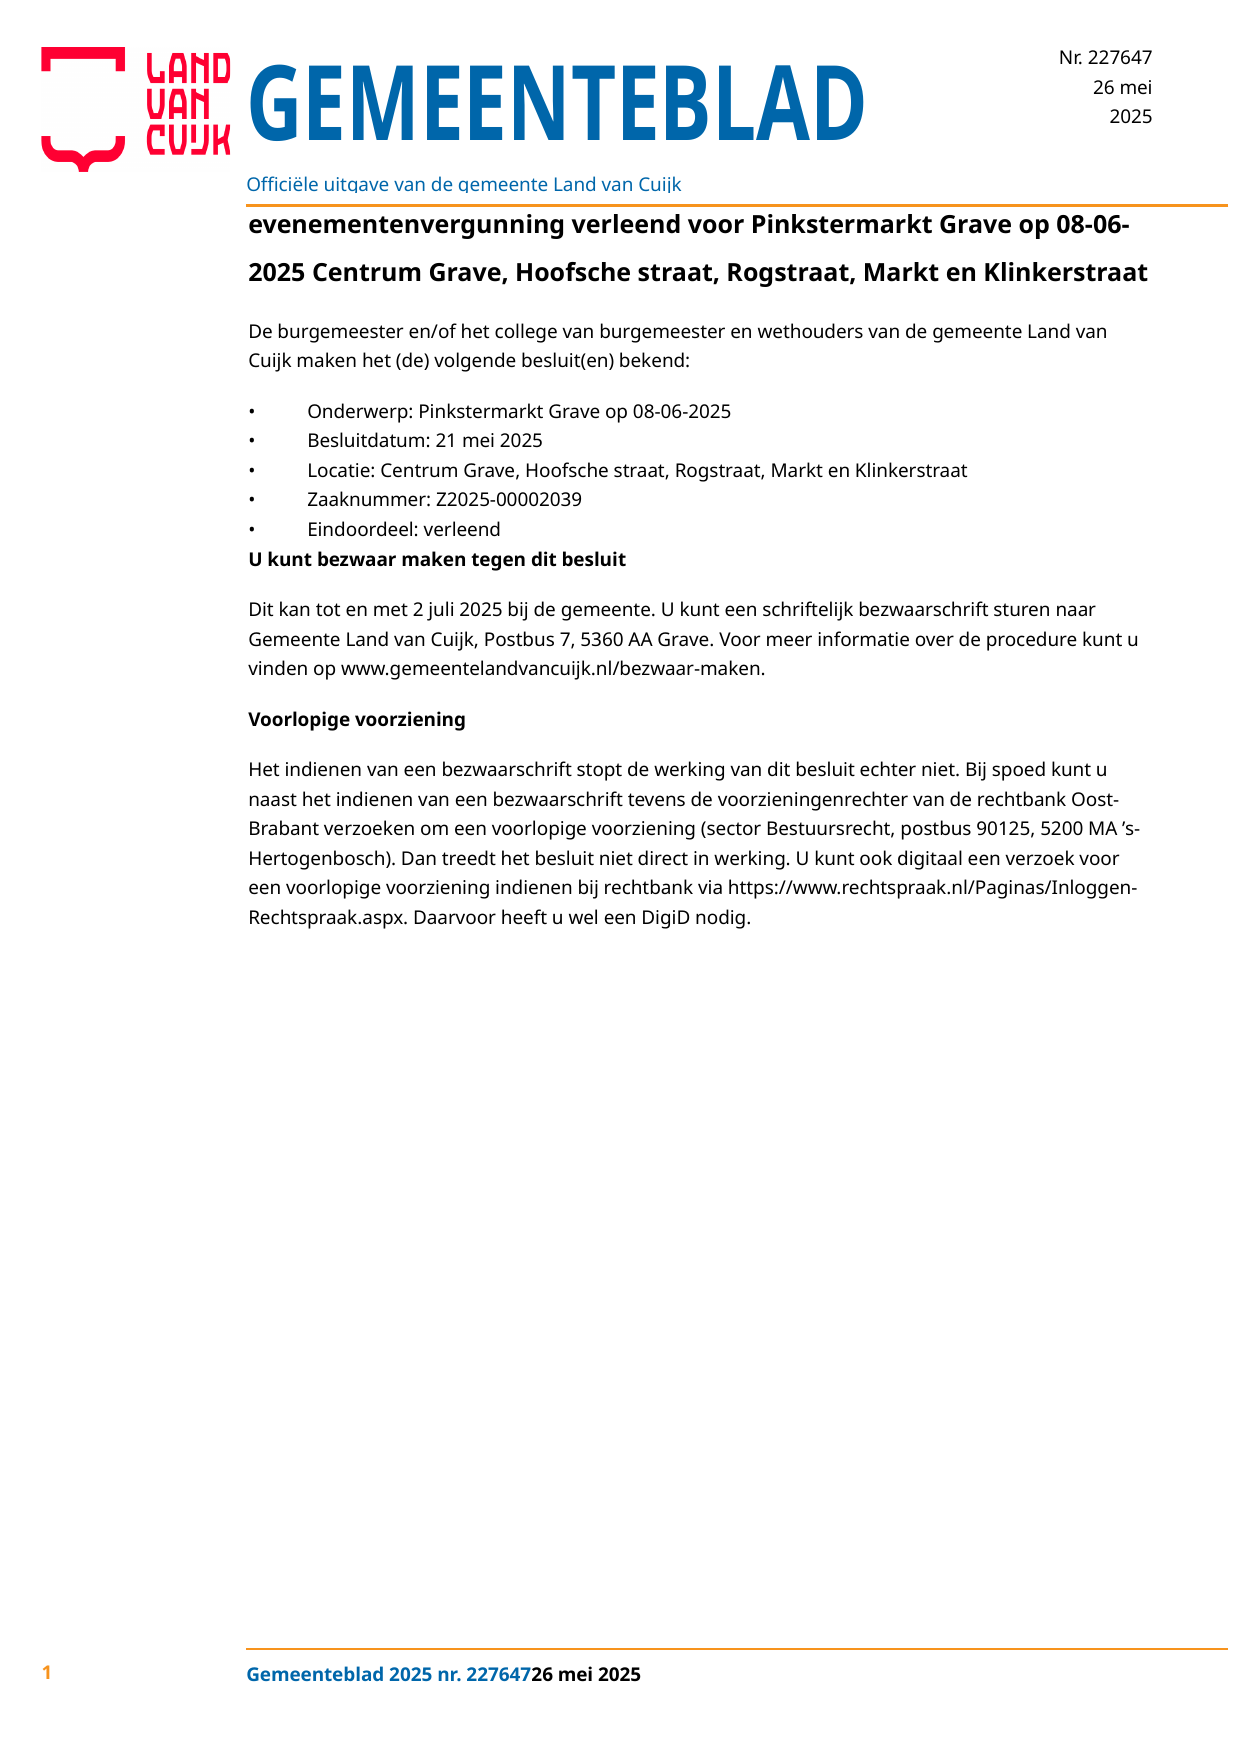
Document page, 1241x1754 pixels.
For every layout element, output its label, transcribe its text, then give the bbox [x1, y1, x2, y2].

text De burgemeester en/of het college van burgemeester en wethouders van de gemeente Land van Cuijk maken het (de) volgende besluit(en) bekend: [248, 318, 1152, 373]
list Onderwerp: Pinkstermarkt Grave op 08-06-2025 [248, 398, 1152, 424]
list Besluitdatum: 21 mei 2025 [248, 427, 1152, 453]
list Locatie: Centrum Grave, Hoofsche straat, Rogstraat, Markt en Klinkerstraat [248, 457, 1152, 483]
list Zaaknummer: Z2025-00002039 [248, 487, 1152, 512]
list Eindoordeel: verleend [248, 516, 1152, 542]
text Voorlopige voorziening [248, 706, 1152, 732]
text U kunt bezwaar maken tegen dit besluit [248, 546, 1152, 572]
text Dit kan tot en met 2 juli 2025 bij de gemeente. U kunt een schriftelijk bezwaarschrift sturen naar Gemeente Land van Cuijk, Postbus 7, 5360 AA Grave. Voor meer informatie over de procedure kunt u vinden op www.gemeentelandvancuijk.nl/bezwaar-maken. [248, 596, 1152, 681]
picture [41, 47, 231, 172]
text evenementenvergunning verleend voor Pinkstermarkt Grave op 08-06-2025 Centrum Grave, Hoofsche straat, Rogstraat, Markt en Klinkerstraat [248, 207, 1152, 288]
text Het indienen van een bezwaarschrift stopt de werking van dit besluit echter niet. Bij spoed kunt u naast het indienen van een bezwaarschrift tevens de voorzieningenrechter van de rechtbank Oost-Brabant verzoeken om een voorlopige voorziening (sector Bestuursrecht, postbus 90125, 5200 MA ’s-Hertogenbosch). Dan treedt het besluit niet direct in werking. U kunt ook digitaal een verzoek voor een voorlopige voorziening indienen bij rechtbank via https://www.rechtspraak.nl/Paginas/Inloggen-Rechtspraak.aspx. Daarvoor heeft u wel een DigiD nodig. [248, 756, 1152, 930]
